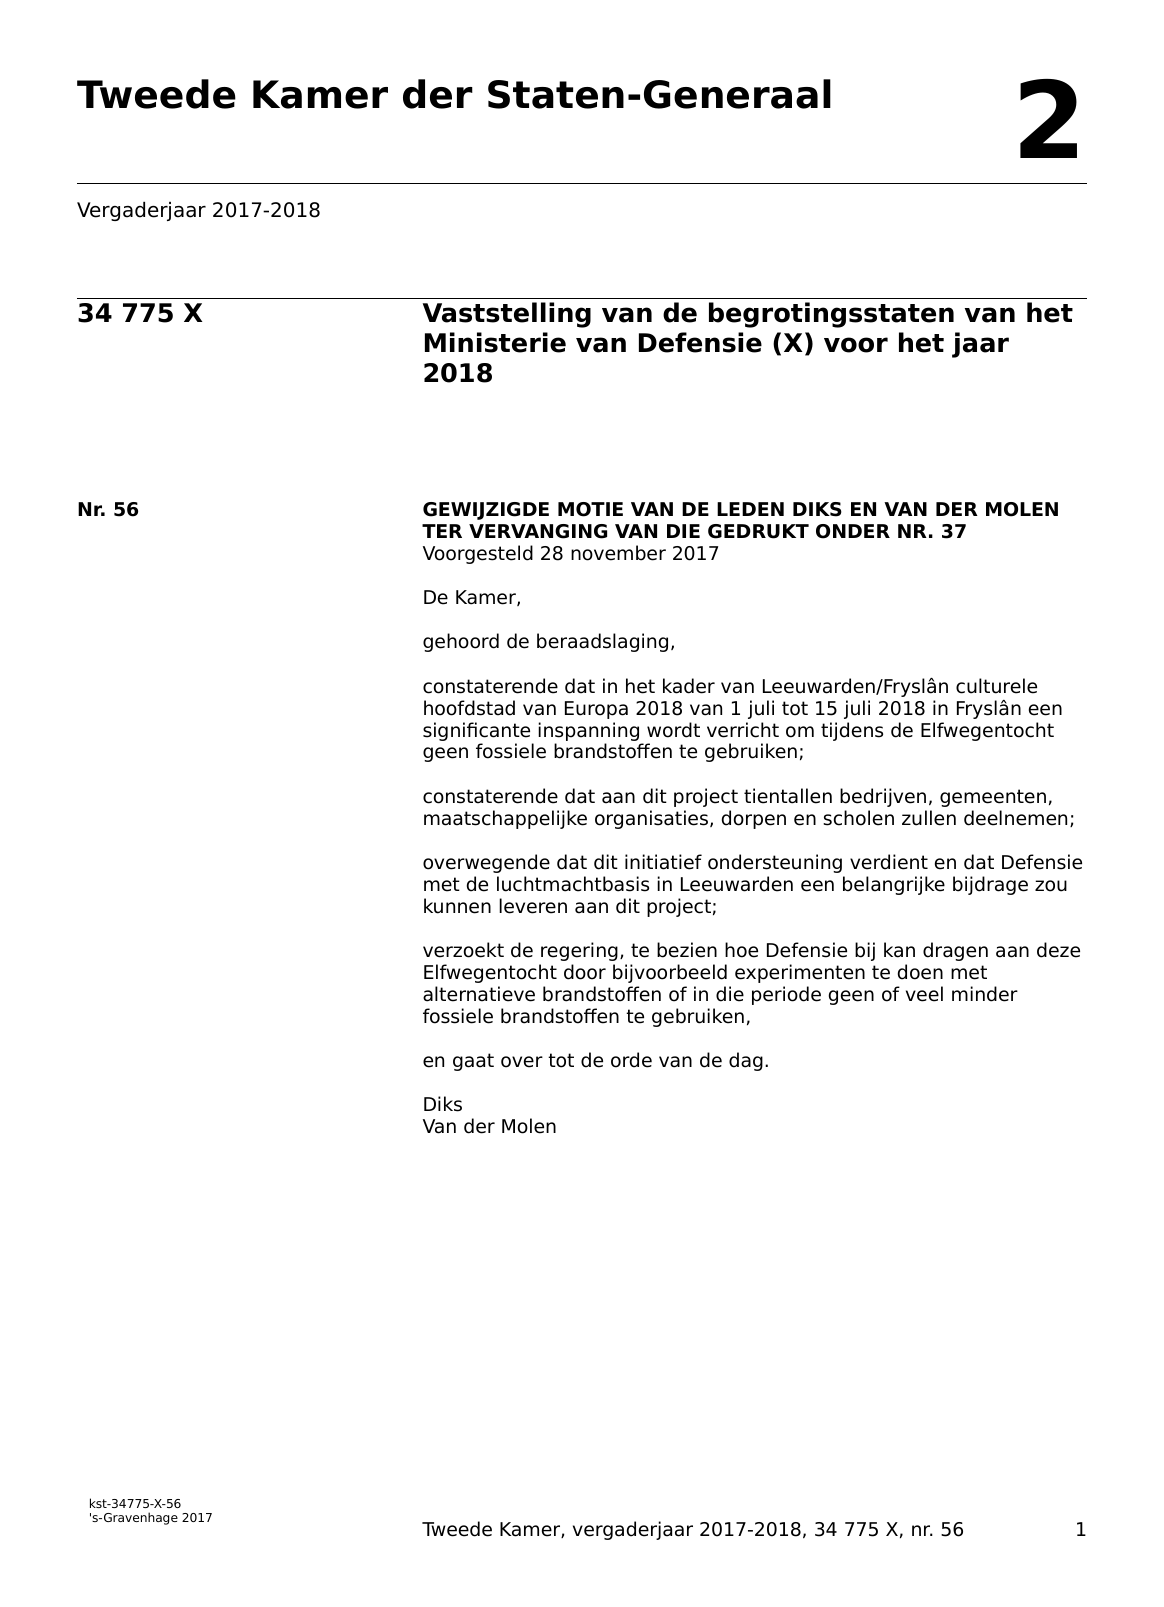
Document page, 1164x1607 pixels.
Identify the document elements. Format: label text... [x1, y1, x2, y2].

text De Kamer, [422, 587, 1087, 609]
table_header Tweede Kamer der Staten-Generaal [77, 59, 886, 183]
table_cell Vergaderjaar 2017-2018 [77, 184, 1087, 298]
table_header 2 [886, 59, 1087, 183]
text Voorgesteld 28 november 2017 [422, 543, 1087, 565]
text verzoekt de regering, te bezien hoe Defensie bij kan dragen aan deze Elfwegentocht door bijvoorbeeld experimenten te doen met alternatieve brandstoffen of in die periode geen of veel minder fossiele brandstoffen te gebruiken, [422, 940, 1087, 1028]
text en gaat over tot de orde van de dag. [422, 1050, 1087, 1072]
text Diks [422, 1094, 1087, 1116]
text Van der Molen [422, 1116, 1087, 1138]
text constaterende dat in het kader van Leeuwarden/Fryslân culturele hoofdstad van Europa 2018 van 1 juli tot 15 juli 2018 in Fryslân een significante inspanning wordt verricht om tijdens de Elfwegentocht geen fossiele brandstoffen te gebruiken; [422, 676, 1087, 763]
subtitle 34 775 X Vaststelling van de begrotingsstaten van het Ministerie van Defensie (X) voor het jaar 2018 [77, 299, 1087, 388]
text gehoord de beraadslaging, [422, 631, 1087, 653]
text constaterende dat aan dit project tientallen bedrijven, gemeenten, maatschappelijke organisaties, dorpen en scholen zullen deelnemen; [422, 786, 1087, 829]
text 's-Gravenhage 2017 [88, 1511, 323, 1525]
text overwegende dat dit initiatief ondersteuning verdient en dat Defensie met de luchtmachtbasis in Leeuwarden een belangrijke bijdrage zou kunnen leveren aan dit project; [422, 852, 1087, 918]
subtitle Nr. 56 GEWIJZIGDE MOTIE VAN DE LEDEN DIKS EN VAN DER MOLEN TER VERVANGING VAN DIE GEDRUKT ONDER NR. 37 [77, 499, 1087, 543]
text kst-34775-X-56 [88, 1497, 323, 1511]
